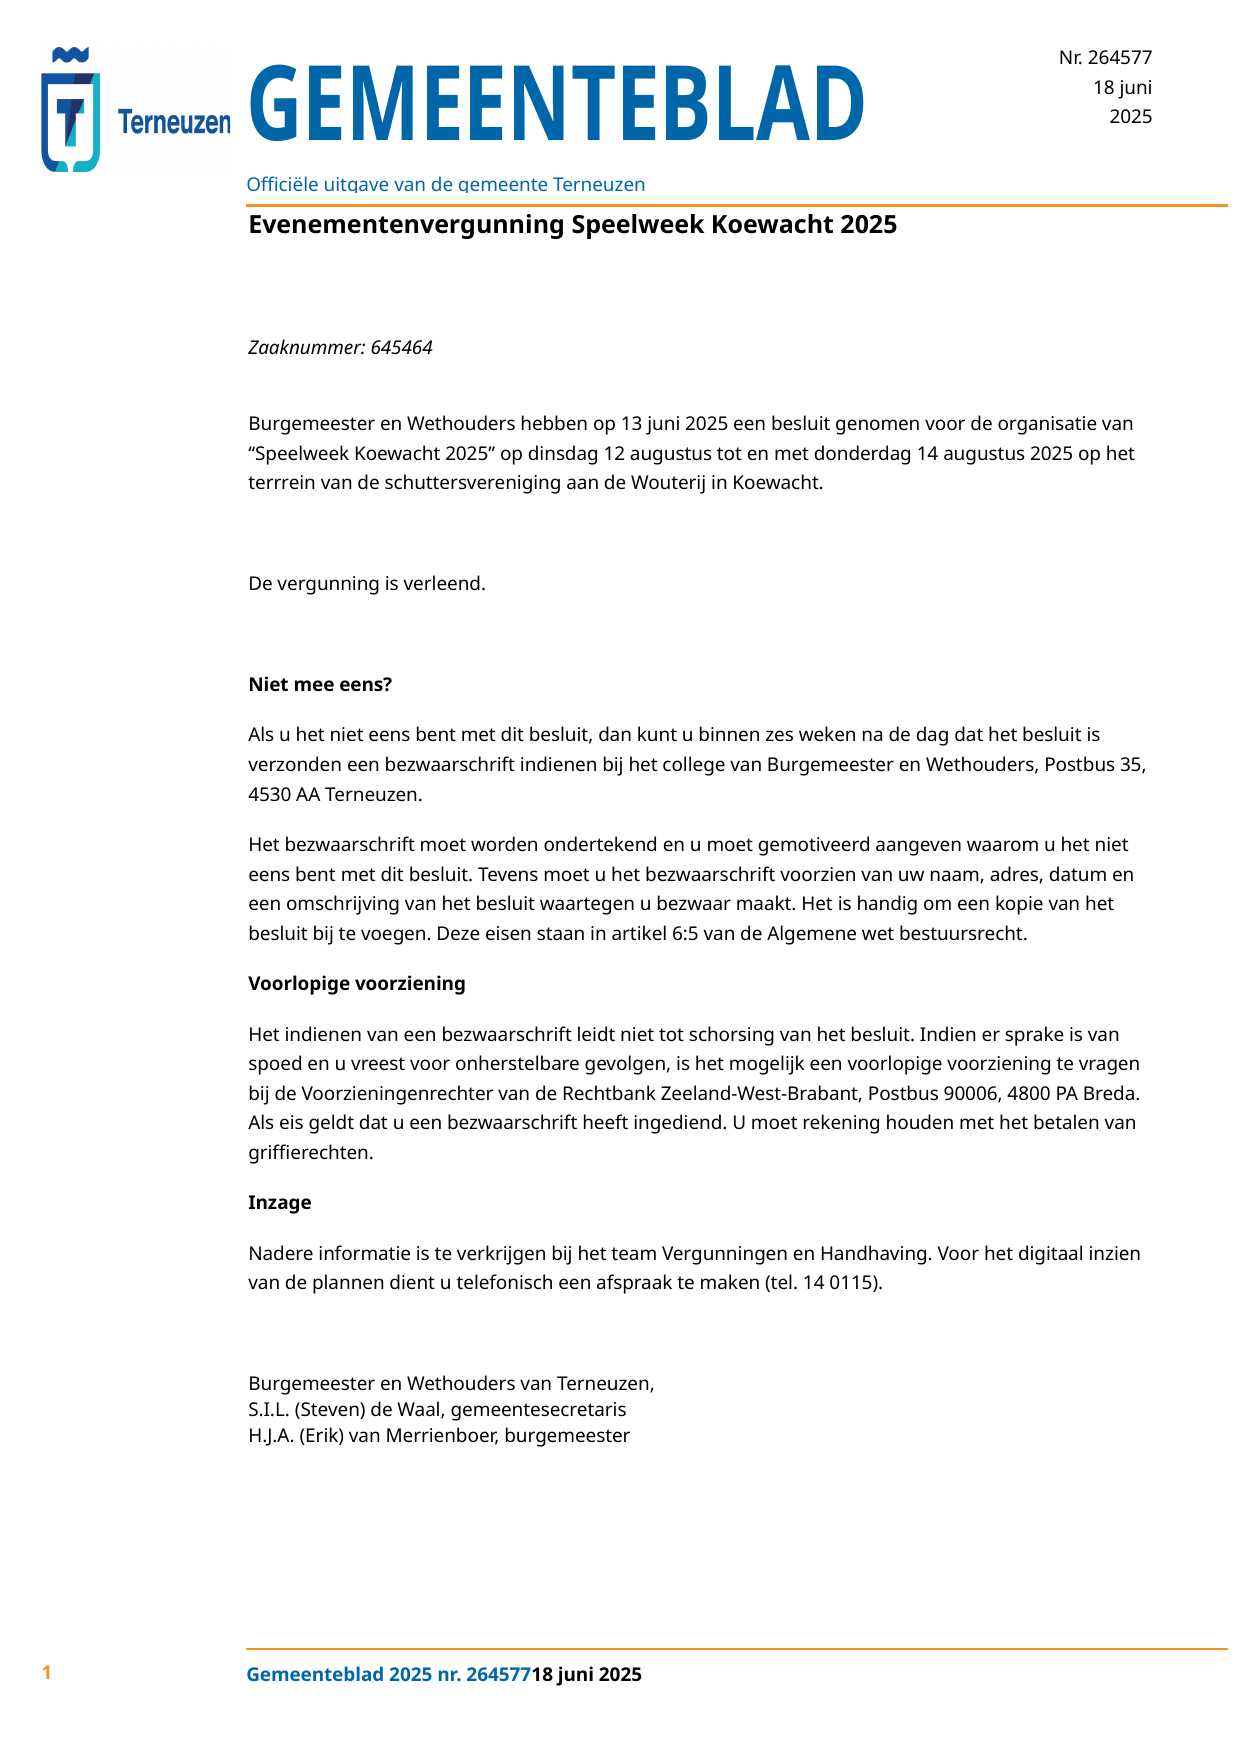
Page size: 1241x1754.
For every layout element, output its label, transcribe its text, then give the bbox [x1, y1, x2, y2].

table_cell H.J.A. (Erik) van Merrienboer, burgemeester [248, 1422, 1152, 1448]
table_cell [714, 1396, 1152, 1422]
table_cell [248, 1448, 714, 1473]
table_cell S.I.L. (Steven) de Waal, gemeentesecretaris [248, 1396, 714, 1422]
text Burgemeester en Wethouders hebben op 13 juni 2025 een besluit genomen voor de organisatie van “Speelweek Koewacht 2025” op dinsdag 12 augustus tot en met donderdag 14 augustus 2025 op het terrrein van de schuttersvereniging aan de Wouterij in Koewacht. [248, 410, 1152, 495]
text Het bezwaarschrift moet worden ondertekend en u moet gemotiveerd aangeven waarom u het niet eens bent met dit besluit. Tevens moet u het bezwaarschrift voorzien van uw naam, adres, datum en een omschrijving van het besluit waartegen u bezwaar maakt. Het is handig om een kopie van het besluit bij te voegen. Deze eisen staan in artikel 6:5 van de Algemene wet bestuursrecht. [248, 831, 1152, 946]
text De vergunning is verleend. [248, 570, 1152, 596]
picture [41, 47, 231, 172]
text Nadere informatie is te verkrijgen bij het team Vergunningen en Handhaving. Voor het digitaal inzien van de plannen dient u telefonisch een afspraak te maken (tel. 14 0115). [248, 1240, 1152, 1295]
text Niet mee eens? [248, 671, 1152, 697]
text Voorlopige voorziening [248, 970, 1152, 996]
text Als u het niet eens bent met dit besluit, dan kunt u binnen zes weken na de dag dat het besluit is verzonden een bezwaarschrift indienen bij het college van Burgemeester en Wethouders, Postbus 35, 4530 AA Terneuzen. [248, 722, 1152, 807]
table_header Burgemeester en Wethouders van Terneuzen, [248, 1371, 1152, 1396]
text Het indienen van een bezwaarschrift leidt niet tot schorsing van het besluit. Indien er sprake is van spoed en u vreest voor onherstelbare gevolgen, is het mogelijk een voorlopige voorziening te vragen bij de Voorzieningenrechter van de Rechtbank Zeeland-West-Brabant, Postbus 90006, 4800 PA Breda. Als eis geldt dat u een bezwaarschrift heeft ingediend. U moet rekening houden met het betalen van griffierechten. [248, 1021, 1152, 1165]
table_cell [714, 1448, 1152, 1473]
text Evenementenvergunning Speelweek Koewacht 2025 [248, 207, 1152, 241]
text Zaaknummer: 645464 [248, 334, 1152, 360]
text Inzage [248, 1189, 1152, 1215]
